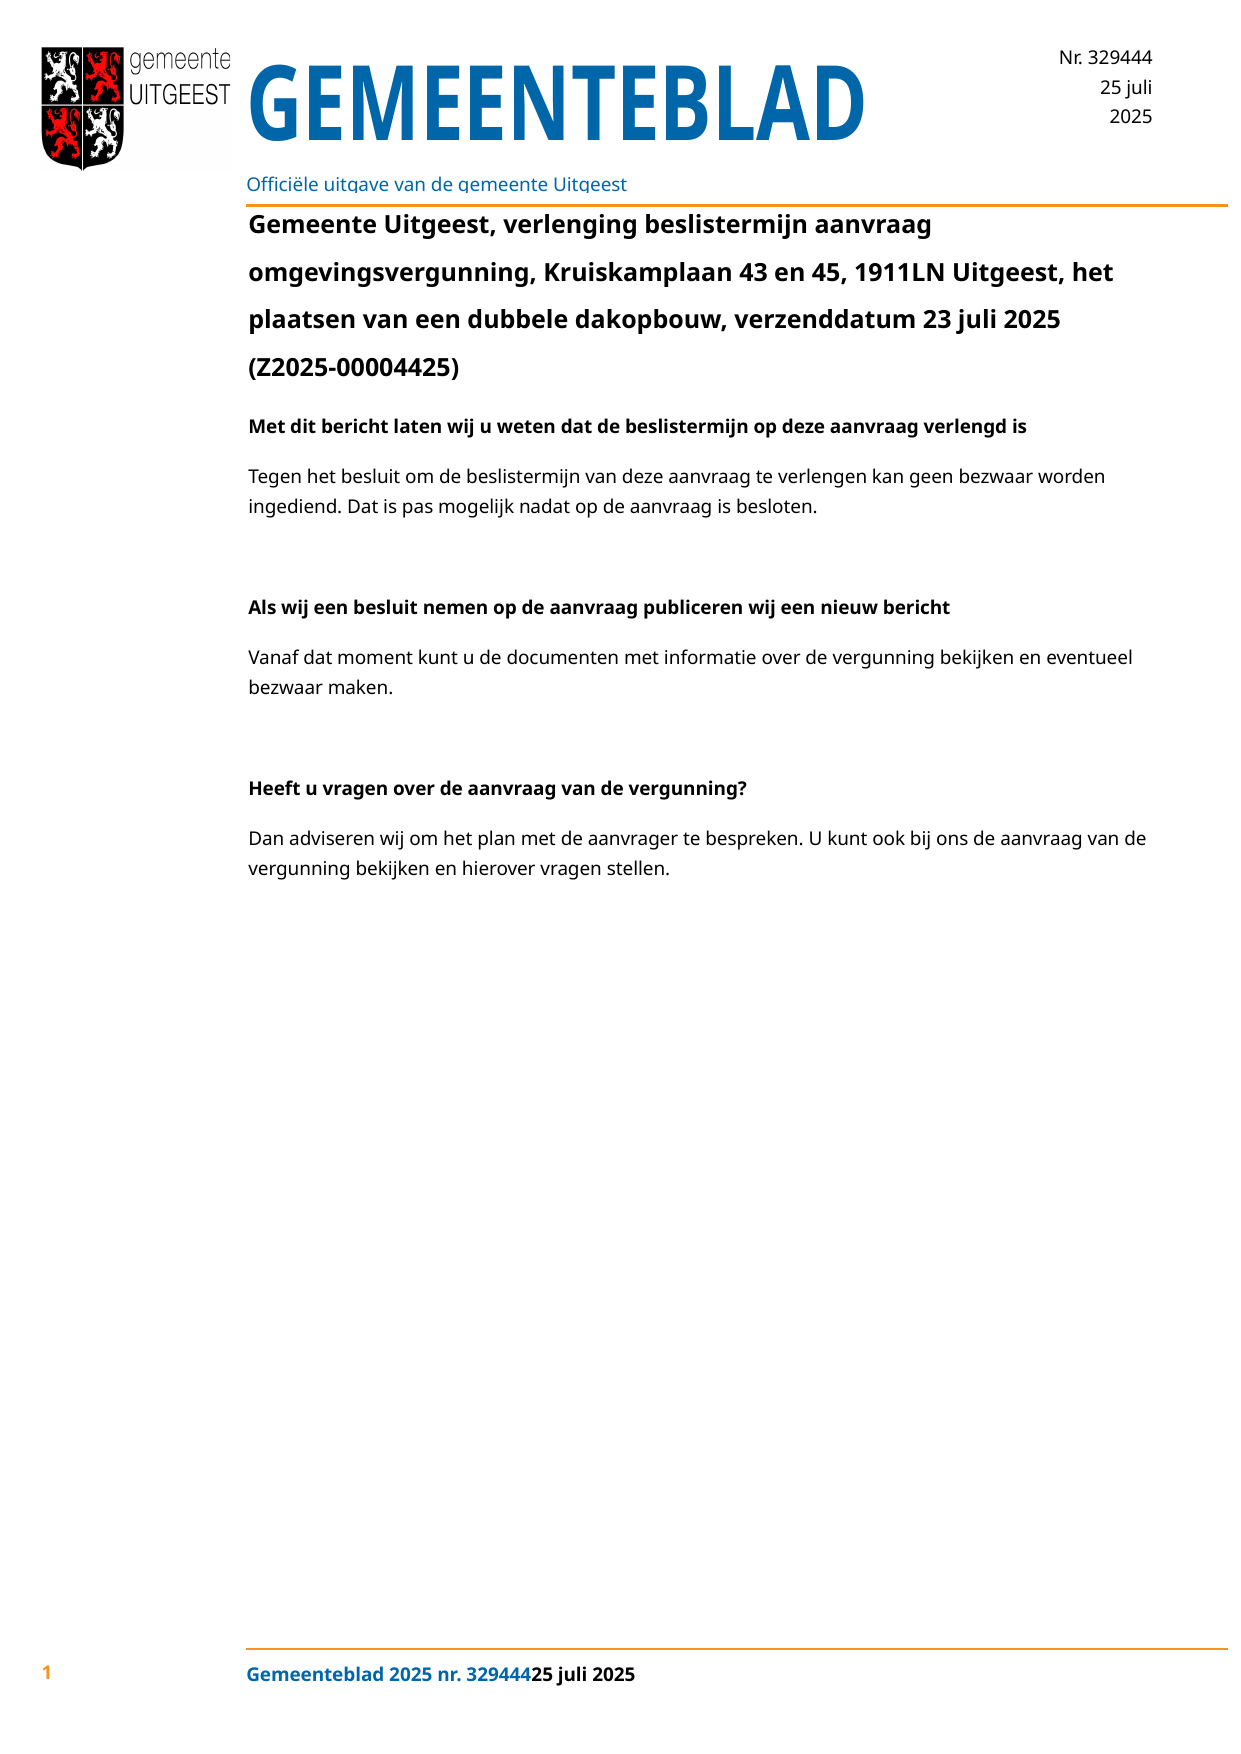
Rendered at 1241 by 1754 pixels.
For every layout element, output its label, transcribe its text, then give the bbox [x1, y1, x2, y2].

text Dan adviseren wij om het plan met de aanvrager te bespreken. U kunt ook bij ons de aanvraag van de vergunning bekijken en hierover vragen stellen. [248, 825, 1152, 881]
text Heeft u vragen over de aanvraag van de vergunning? [248, 775, 1152, 801]
text Met dit bericht laten wij u weten dat de beslistermijn op deze aanvraag verlengd is [248, 413, 1152, 439]
text Tegen het besluit om de beslistermijn van deze aanvraag te verlengen kan geen bezwaar worden ingediend. Dat is pas mogelijk nadat op de aanvraag is besloten. [248, 463, 1152, 519]
text Vanaf dat moment kunt u de documenten met informatie over de vergunning bekijken en eventueel bezwaar maken. [248, 644, 1152, 700]
text Als wij een besluit nemen op de aanvraag publiceren wij een nieuw bericht [248, 594, 1152, 620]
text Gemeente Uitgeest, verlenging beslistermijn aanvraag omgevingsvergunning, Kruiskamplaan 43 en 45, 1911LN Uitgeest, het plaatsen van een dubbele dakopbouw, verzenddatum 23 juli 2025 (Z2025-00004425) [248, 207, 1152, 384]
picture [41, 47, 231, 172]
